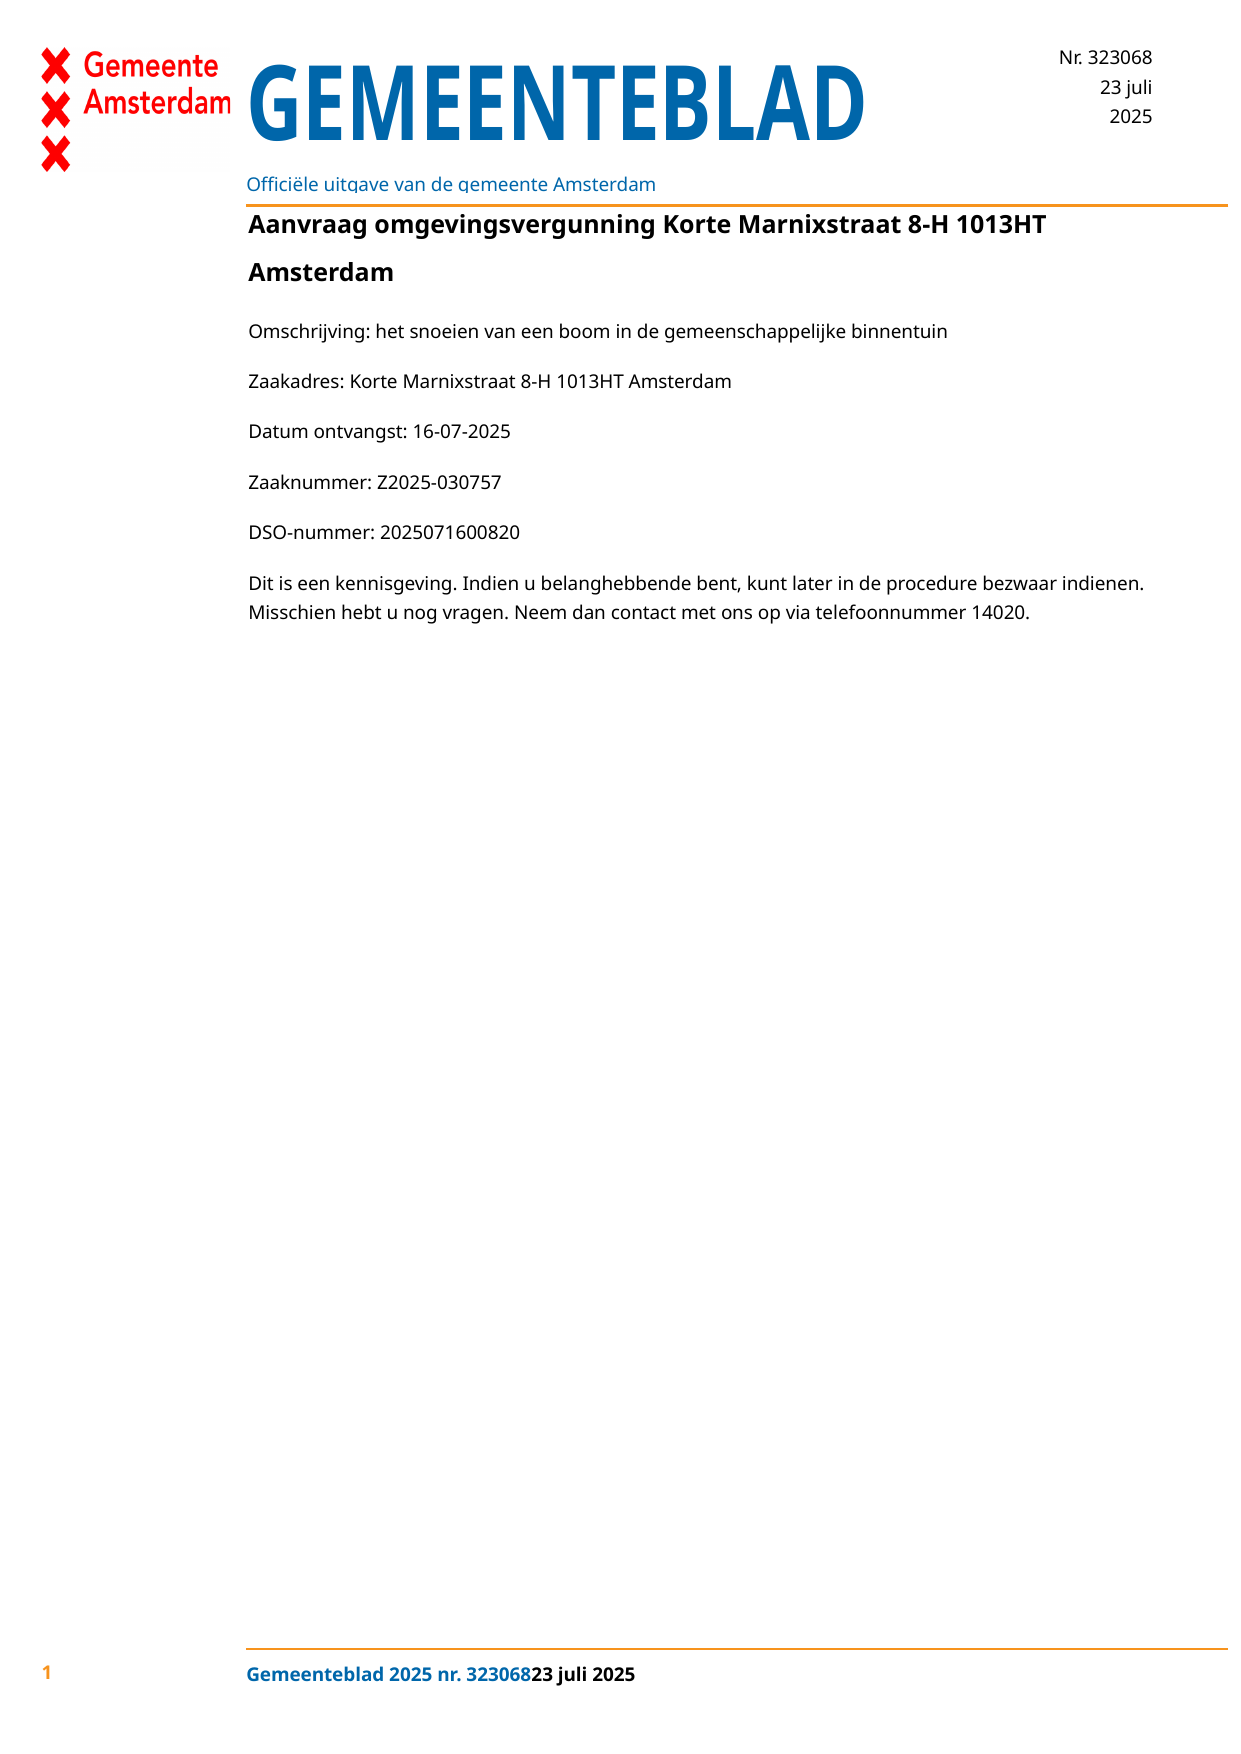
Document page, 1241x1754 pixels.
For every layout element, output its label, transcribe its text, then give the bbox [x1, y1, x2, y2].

text Datum ontvangst: 16-07-2025 [248, 419, 1152, 444]
text Dit is een kennisgeving. Indien u belanghebbende bent, kunt later in de procedure bezwaar indienen. Misschien hebt u nog vragen. Neem dan contact met ons op via telefoonnummer 14020. [248, 570, 1152, 625]
text Zaakadres: Korte Marnixstraat 8-H 1013HT Amsterdam [248, 368, 1152, 394]
picture [41, 47, 231, 172]
text DSO-nummer: 2025071600820 [248, 519, 1152, 545]
text Aanvraag omgevingsvergunning Korte Marnixstraat 8-H 1013HT Amsterdam [248, 207, 1152, 288]
text Zaaknummer: Z2025-030757 [248, 469, 1152, 495]
text Omschrijving: het snoeien van een boom in de gemeenschappelijke binnentuin [248, 318, 1152, 344]
